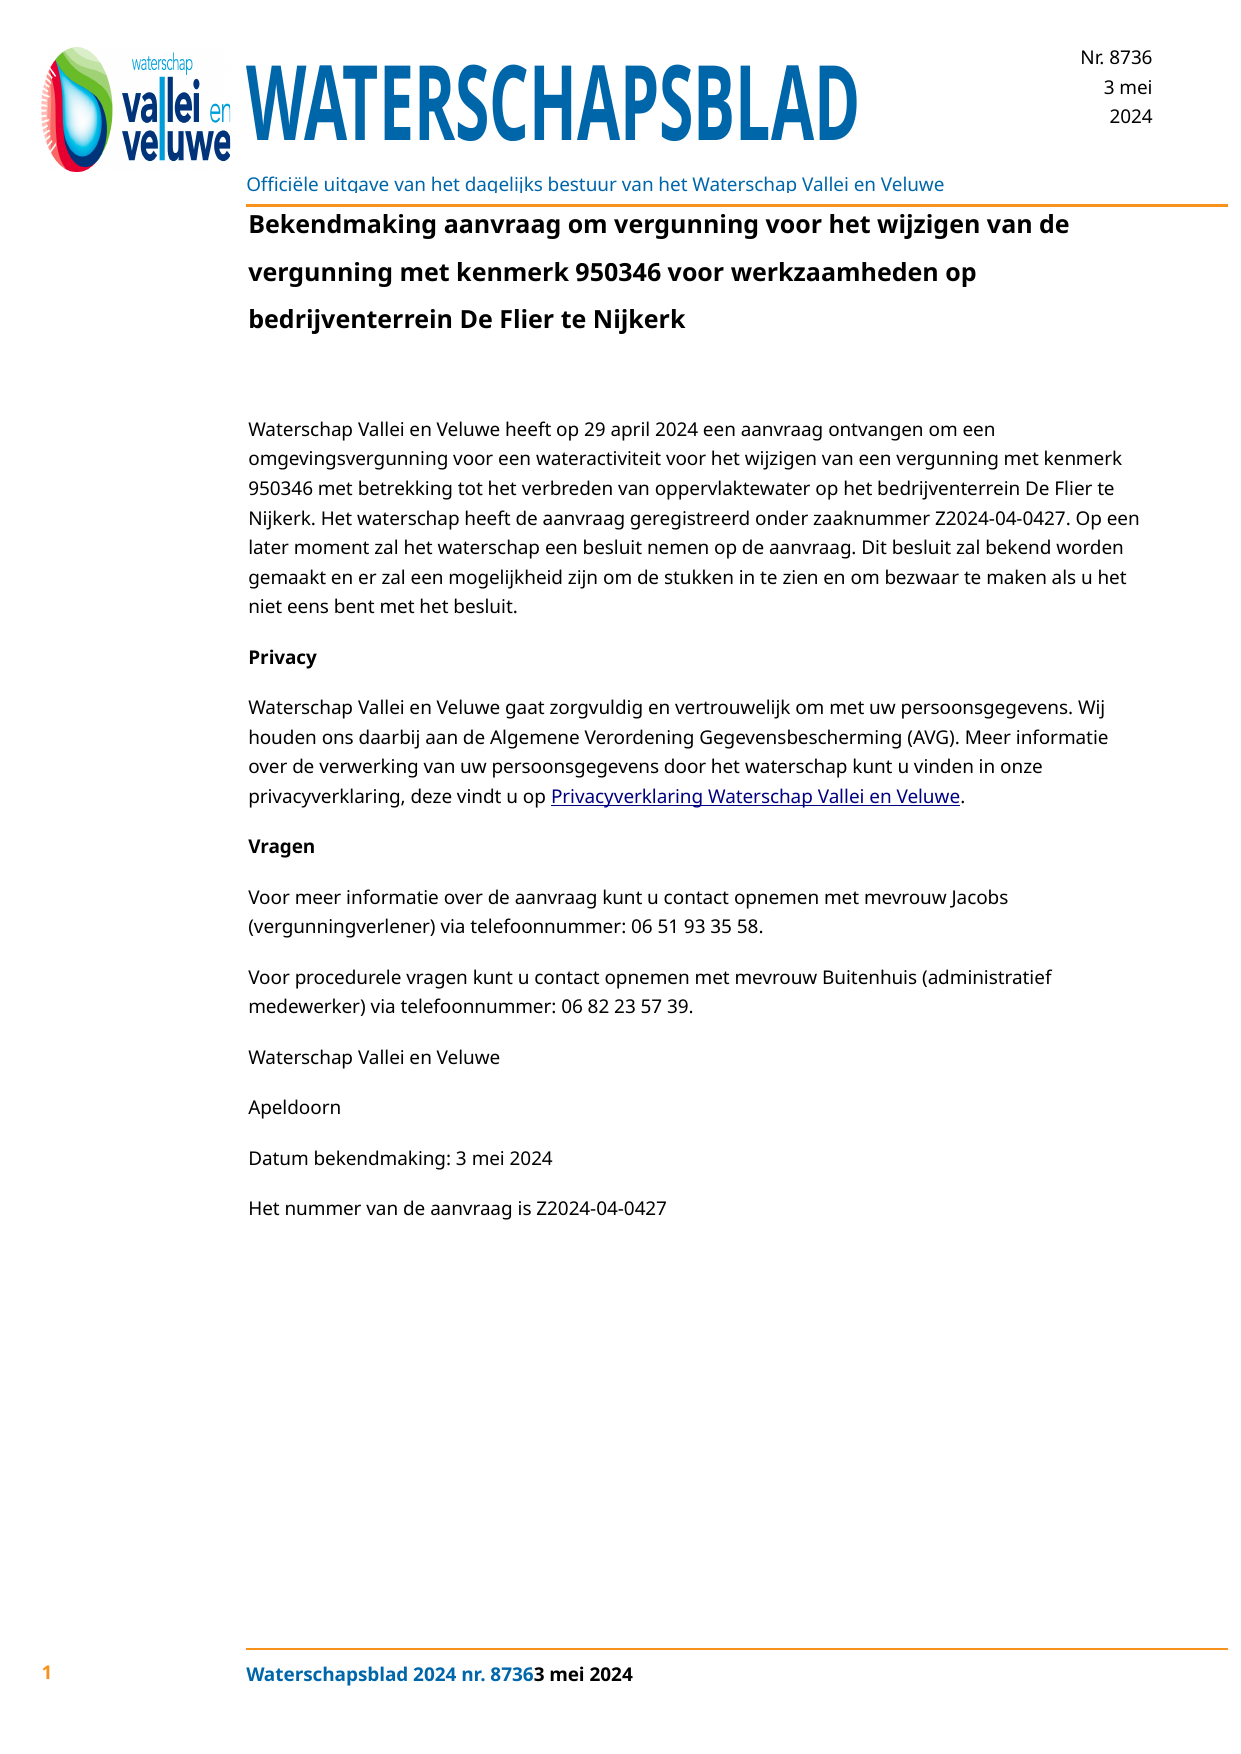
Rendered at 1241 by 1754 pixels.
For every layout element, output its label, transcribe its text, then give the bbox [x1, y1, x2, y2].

picture [41, 47, 231, 172]
text Privacy [248, 644, 1152, 669]
text Voor procedurele vragen kunt u contact opnemen met mevrouw Buitenhuis (administratief medewerker) via telefoonnummer: 06 82 23 57 39. [248, 964, 1152, 1019]
text Waterschap Vallei en Veluwe heeft op 29 april 2024 een aanvraag ontvangen om een omgevingsvergunning voor een wateractiviteit voor het wijzigen van een vergunning met kenmerk 950346 met betrekking tot het verbreden van oppervlaktewater op het bedrijventerrein De Flier te Nijkerk. Het waterschap heeft de aanvraag geregistreerd onder zaaknummer Z2024-04-0427. Op een later moment zal het waterschap een besluit nemen op de aanvraag. Dit besluit zal bekend worden gemaakt en er zal een mogelijkheid zijn om de stukken in te zien en om bezwaar te maken als u het niet eens bent met het besluit. [248, 416, 1152, 619]
text Het nummer van de aanvraag is Z2024-04-0427 [248, 1195, 1152, 1221]
text Waterschap Vallei en Veluwe [248, 1044, 1152, 1069]
text Apeldoorn [248, 1094, 1152, 1120]
text Waterschap Vallei en Veluwe gaat zorgvuldig en vertrouwelijk om met uw persoonsgegevens. Wij houden ons daarbij aan de Algemene Verordening Gegevensbescherming (AVG). Meer informatie over de verwerking van uw persoonsgegevens door het waterschap kunt u vinden in onze privacyverklaring, deze vindt u op Privacyverklaring Waterschap Vallei en Veluwe. [248, 694, 1152, 809]
text Voor meer informatie over de aanvraag kunt u contact opnemen met mevrouw Jacobs (vergunningverlener) via telefoonnummer: 06 51 93 35 58. [248, 884, 1152, 939]
text Datum bekendmaking: 3 mei 2024 [248, 1145, 1152, 1170]
text Vragen [248, 833, 1152, 859]
text Bekendmaking aanvraag om vergunning voor het wijzigen van de vergunning met kenmerk 950346 voor werkzaamheden op bedrijventerrein De Flier te Nijkerk [248, 207, 1152, 336]
